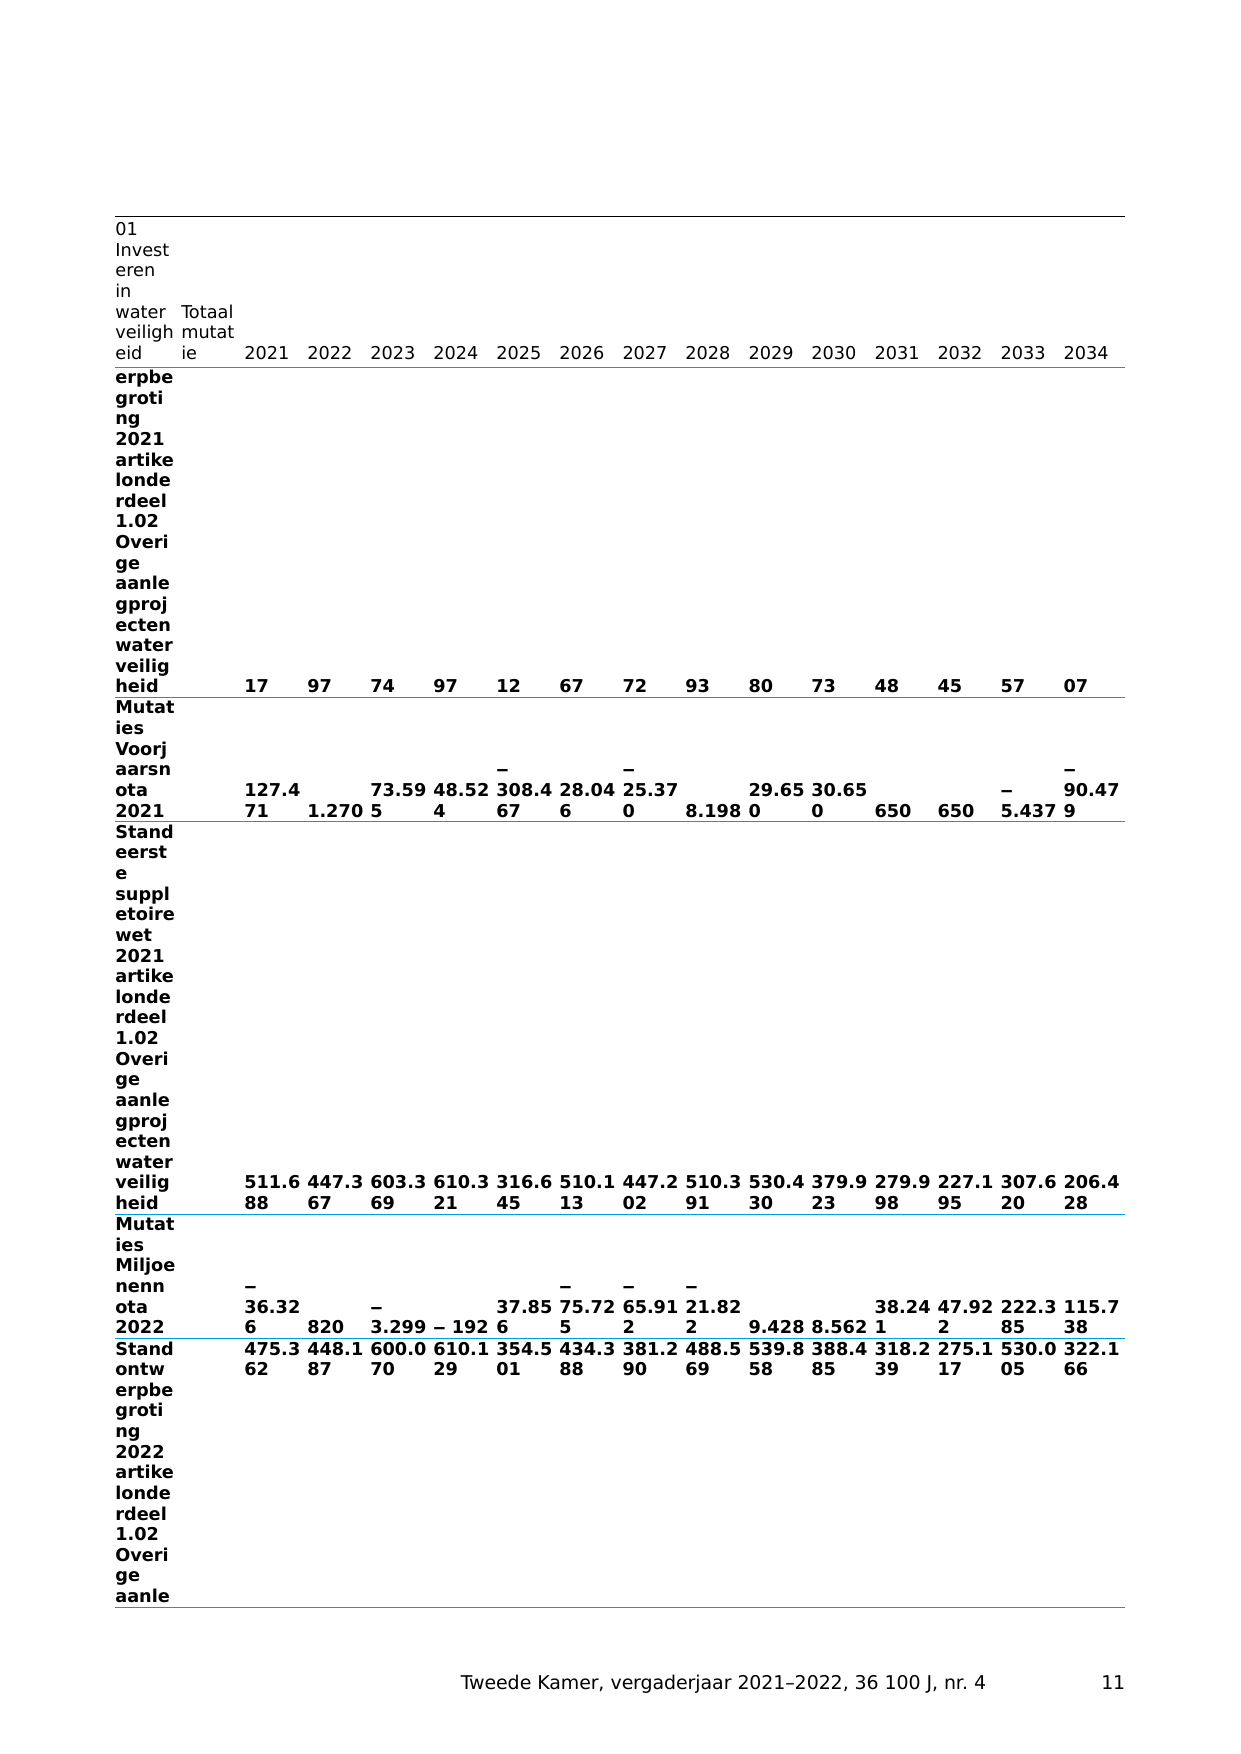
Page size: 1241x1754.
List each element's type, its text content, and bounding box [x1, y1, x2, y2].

table_cell 227.195 [934, 822, 997, 1214]
table_cell erpbegroting 2021 artikelonderdeel 1.02 Overige aanlegprojecten waterveiligheid [115, 368, 178, 697]
table_cell 275.117 [934, 1339, 997, 1607]
table_cell 510.113 [556, 822, 619, 1214]
table_cell 30.650 [808, 698, 871, 821]
table_cell 610.321 [430, 822, 493, 1214]
table_cell 9.428 [745, 1215, 808, 1338]
table_cell ‒ 25.370 [619, 698, 682, 821]
table_cell Stand ontwerpbegroting 2022 artikelonderdeel 1.02 Overige aanle [115, 1339, 178, 1607]
table_cell 2026 [556, 217, 619, 366]
table_cell Stand eerste suppletoire wet 2021 artikelonderdeel 1.02 Overige aanlegprojecten waterveiligheid [115, 822, 178, 1214]
table_cell ‒ 90.479 [1060, 698, 1125, 821]
table_cell 80 [745, 368, 808, 697]
table_cell 510.391 [682, 822, 745, 1214]
table_cell 47.922 [934, 1215, 997, 1338]
table_cell 97 [430, 368, 493, 697]
table_cell 2034 [1060, 217, 1125, 366]
table_cell 448.187 [304, 1339, 367, 1607]
table_cell ‒ 308.467 [493, 698, 556, 821]
table_cell 72 [619, 368, 682, 697]
table_cell 307.620 [998, 822, 1060, 1214]
table_cell 1.270 [304, 698, 367, 821]
table_cell 434.388 [556, 1339, 619, 1607]
table_cell 45 [934, 368, 997, 697]
table_cell 37.856 [493, 1215, 556, 1338]
table_cell 48.524 [430, 698, 493, 821]
table_cell 97 [304, 368, 367, 697]
table_cell 2030 [808, 217, 871, 366]
table_cell 07 [1060, 368, 1125, 697]
table_cell ‒ 75.725 [556, 1215, 619, 1338]
table_cell 447.202 [619, 822, 682, 1214]
table_cell Mutaties Miljoenennota 2022 [115, 1215, 178, 1338]
table_cell 447.367 [304, 822, 367, 1214]
table_cell 2024 [430, 217, 493, 366]
table_cell 73.595 [367, 698, 430, 821]
table_cell 388.485 [808, 1339, 871, 1607]
table_cell 316.645 [493, 822, 556, 1214]
table_cell ‒ 3.299 [367, 1215, 430, 1338]
table_cell 650 [934, 698, 997, 821]
table_cell 2022 [304, 217, 367, 366]
table_cell 17 [241, 368, 304, 697]
table_cell 318.239 [871, 1339, 934, 1607]
table_cell 381.290 [619, 1339, 682, 1607]
table_cell 2028 [682, 217, 745, 366]
table_cell 530.005 [998, 1339, 1060, 1607]
table_cell 354.501 [493, 1339, 556, 1607]
table_cell 8.562 [808, 1215, 871, 1338]
table_cell 2025 [493, 217, 556, 366]
table_cell 28.046 [556, 698, 619, 821]
table_cell 600.070 [367, 1339, 430, 1607]
table_cell 74 [367, 368, 430, 697]
table_cell [178, 822, 241, 1214]
table_cell 322.166 [1060, 1339, 1125, 1607]
table_cell 2027 [619, 217, 682, 366]
table_cell 8.198 [682, 698, 745, 821]
table_cell 38.241 [871, 1215, 934, 1338]
table_cell [178, 368, 241, 697]
table_cell 603.369 [367, 822, 430, 1214]
table_cell 93 [682, 368, 745, 697]
table_cell 2033 [998, 217, 1060, 366]
table_cell ‒ 5.437 [998, 698, 1060, 821]
table_cell 2029 [745, 217, 808, 366]
table_cell Totaal mutatie [178, 217, 241, 366]
table_cell 12 [493, 368, 556, 697]
table_cell 29.650 [745, 698, 808, 821]
table_cell 2032 [934, 217, 997, 366]
table_cell ‒ 36.326 [241, 1215, 304, 1338]
table_cell 530.430 [745, 822, 808, 1214]
table_cell 379.923 [808, 822, 871, 1214]
table_cell 539.858 [745, 1339, 808, 1607]
table_cell 222.385 [998, 1215, 1060, 1338]
table_cell 475.362 [241, 1339, 304, 1607]
table_cell [178, 1215, 241, 1338]
table_cell 511.688 [241, 822, 304, 1214]
table_cell 57 [998, 368, 1060, 697]
table_cell 2031 [871, 217, 934, 366]
table_cell ‒ 65.912 [619, 1215, 682, 1338]
table_cell 115.738 [1060, 1215, 1125, 1338]
table_cell [178, 698, 241, 821]
table_cell 610.129 [430, 1339, 493, 1607]
table_cell ‒ 192 [430, 1215, 493, 1338]
table_cell 2021 [241, 217, 304, 366]
table_cell 820 [304, 1215, 367, 1338]
table_cell 48 [871, 368, 934, 697]
table_cell 2023 [367, 217, 430, 366]
table_cell 01 Investeren in waterveiligheid [115, 217, 178, 366]
table_cell 650 [871, 698, 934, 821]
table_cell 206.428 [1060, 822, 1125, 1214]
table_cell 279.998 [871, 822, 934, 1214]
table_cell 73 [808, 368, 871, 697]
table_cell 127.471 [241, 698, 304, 821]
table_cell [178, 1339, 241, 1607]
table_header Tabel 1 Investeren in waterveiligheid [115, 191, 1125, 216]
table_cell Mutaties Voorjaarsnota 2021 [115, 698, 178, 821]
table_cell 67 [556, 368, 619, 697]
table_cell ‒ 21.822 [682, 1215, 745, 1338]
table_cell 488.569 [682, 1339, 745, 1607]
